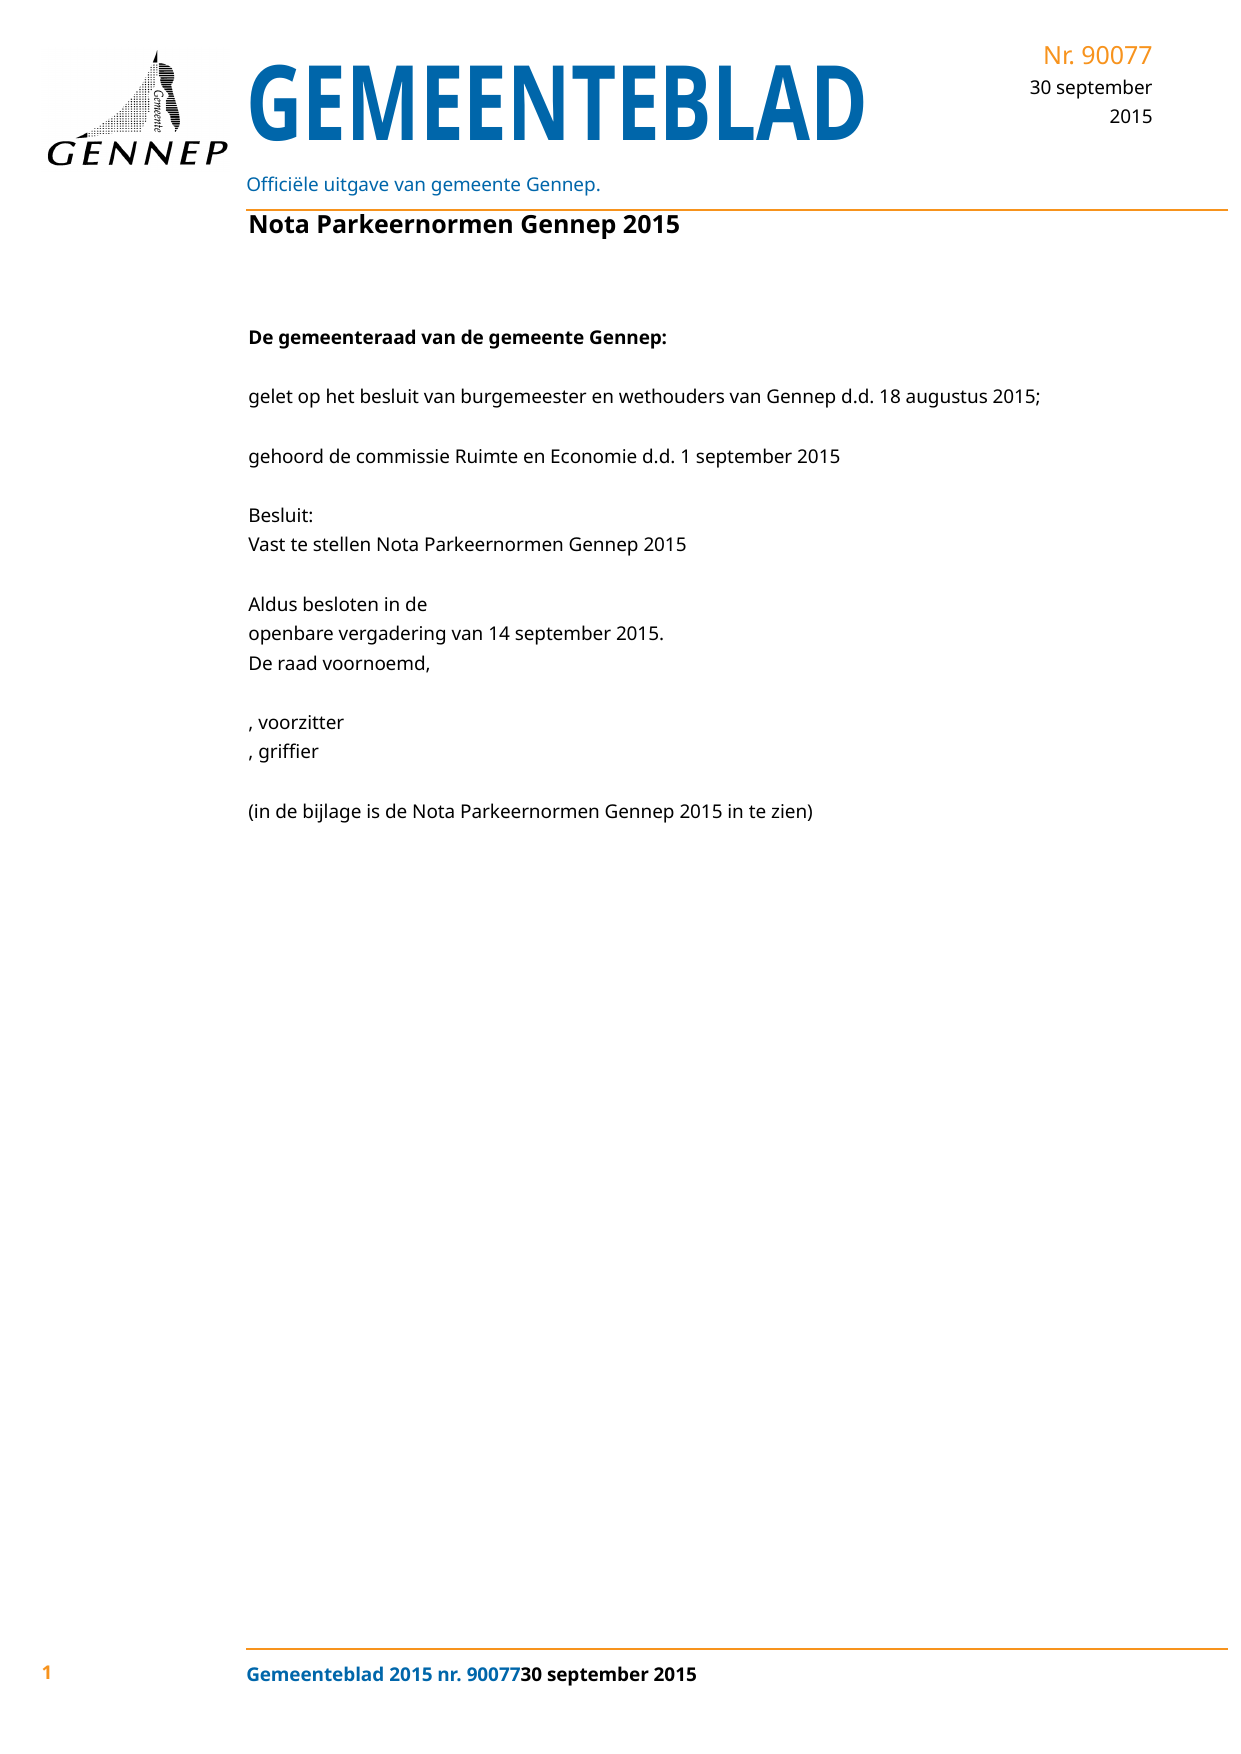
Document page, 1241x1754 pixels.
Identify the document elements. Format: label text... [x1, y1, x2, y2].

text gehoord de commissie Ruimte en Economie d.d. 1 september 2015 [248, 443, 1152, 468]
text De raad voornoemd, [248, 650, 1152, 676]
text , griffier [248, 739, 1152, 764]
text Nota Parkeernormen Gennep 2015 [248, 211, 1152, 241]
text Besluit: [248, 502, 1152, 528]
text gelet op het besluit van burgemeester en wethouders van Gennep d.d. 18 augustus 2015; [248, 384, 1152, 409]
text Vast te stellen Nota Parkeernormen Gennep 2015 [248, 532, 1152, 557]
text openbare vergadering van 14 september 2015. [248, 620, 1152, 646]
picture [41, 47, 231, 172]
text (in de bijlage is de Nota Parkeernormen Gennep 2015 in te zien) [248, 798, 1152, 823]
text Aldus besloten in de [248, 591, 1152, 616]
text , voorzitter [248, 709, 1152, 735]
text De gemeenteraad van de gemeente Gennep: [248, 324, 1152, 350]
